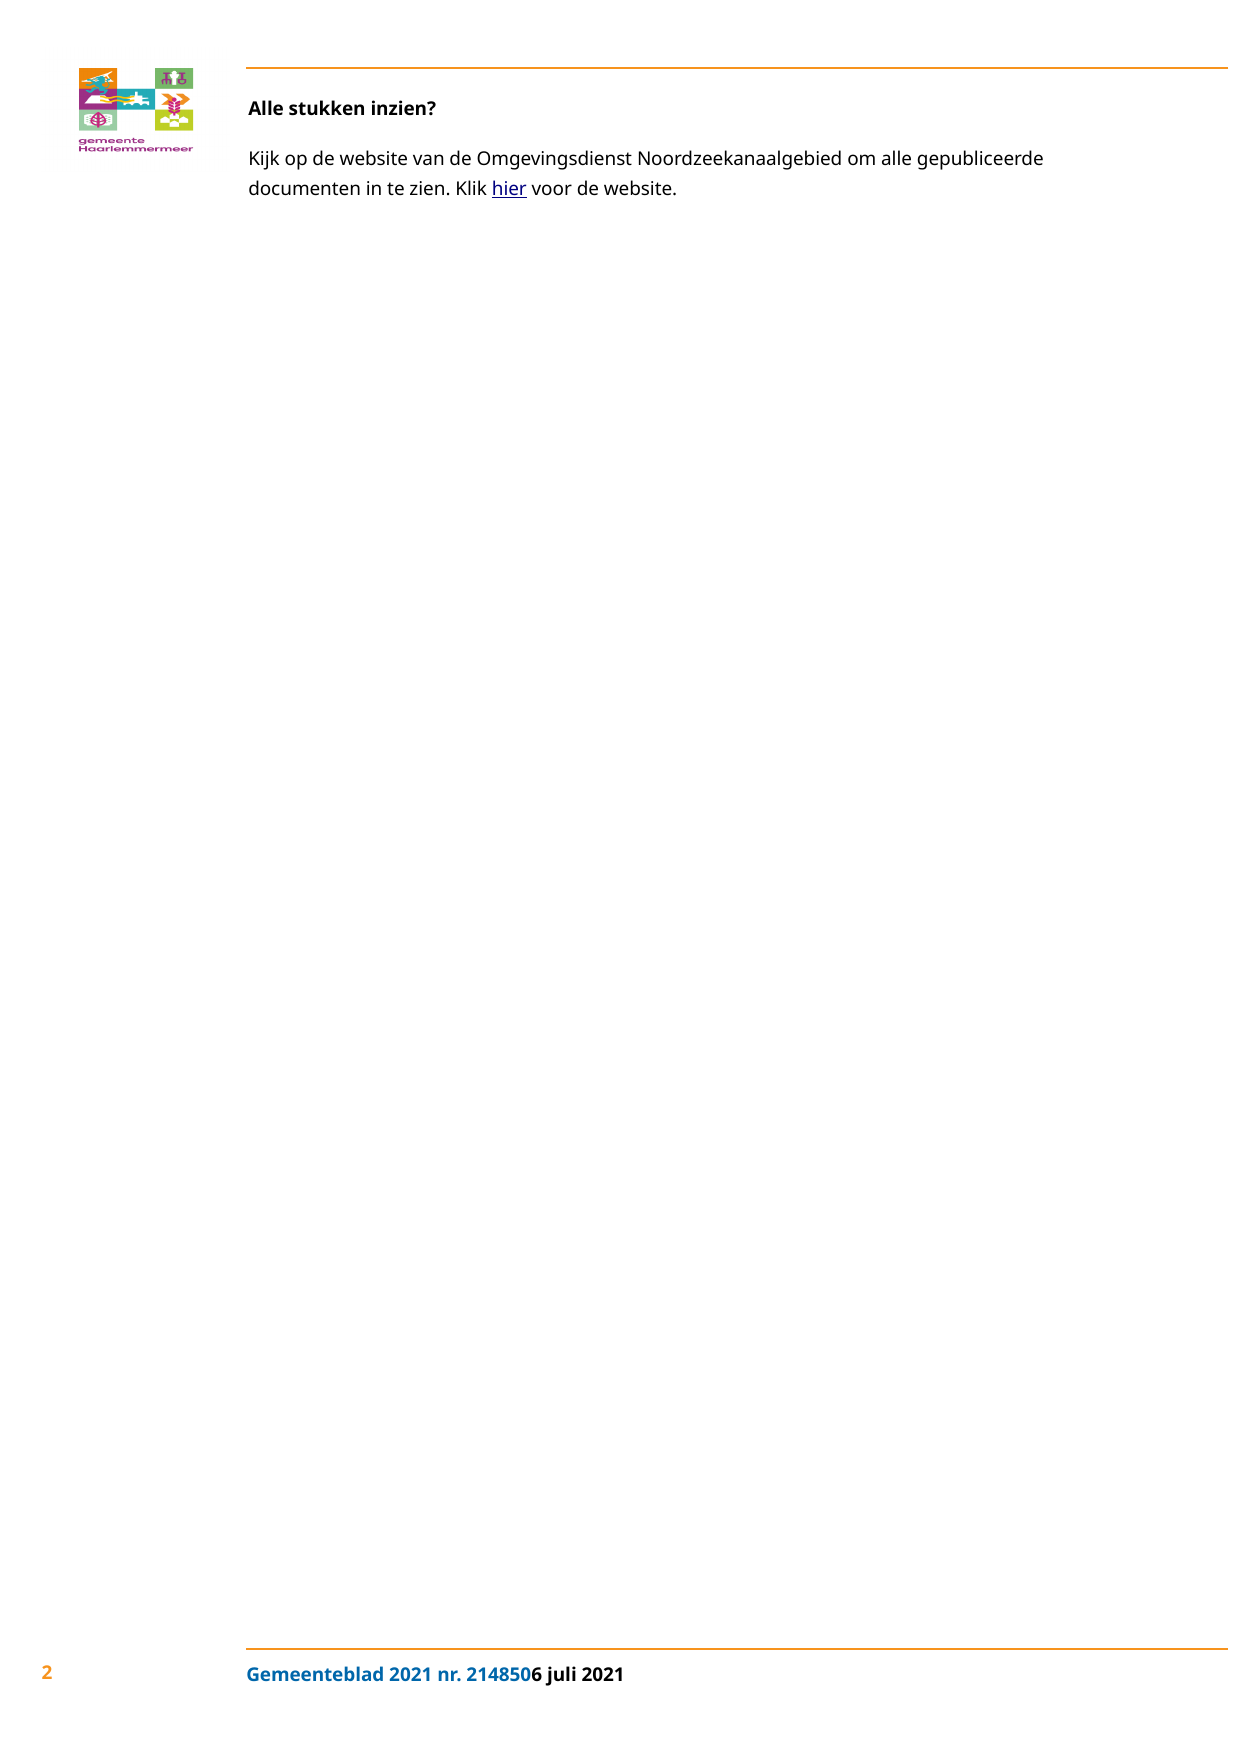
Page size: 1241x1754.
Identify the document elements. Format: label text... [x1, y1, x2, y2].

text Alle stukken inzien? [248, 95, 1152, 121]
text Kijk op de website van de Omgevingsdienst Noordzeekanaalgebied om alle gepubliceerde documenten in te zien. Klik hier voor de website. [248, 145, 1152, 201]
picture [41, 47, 231, 172]
